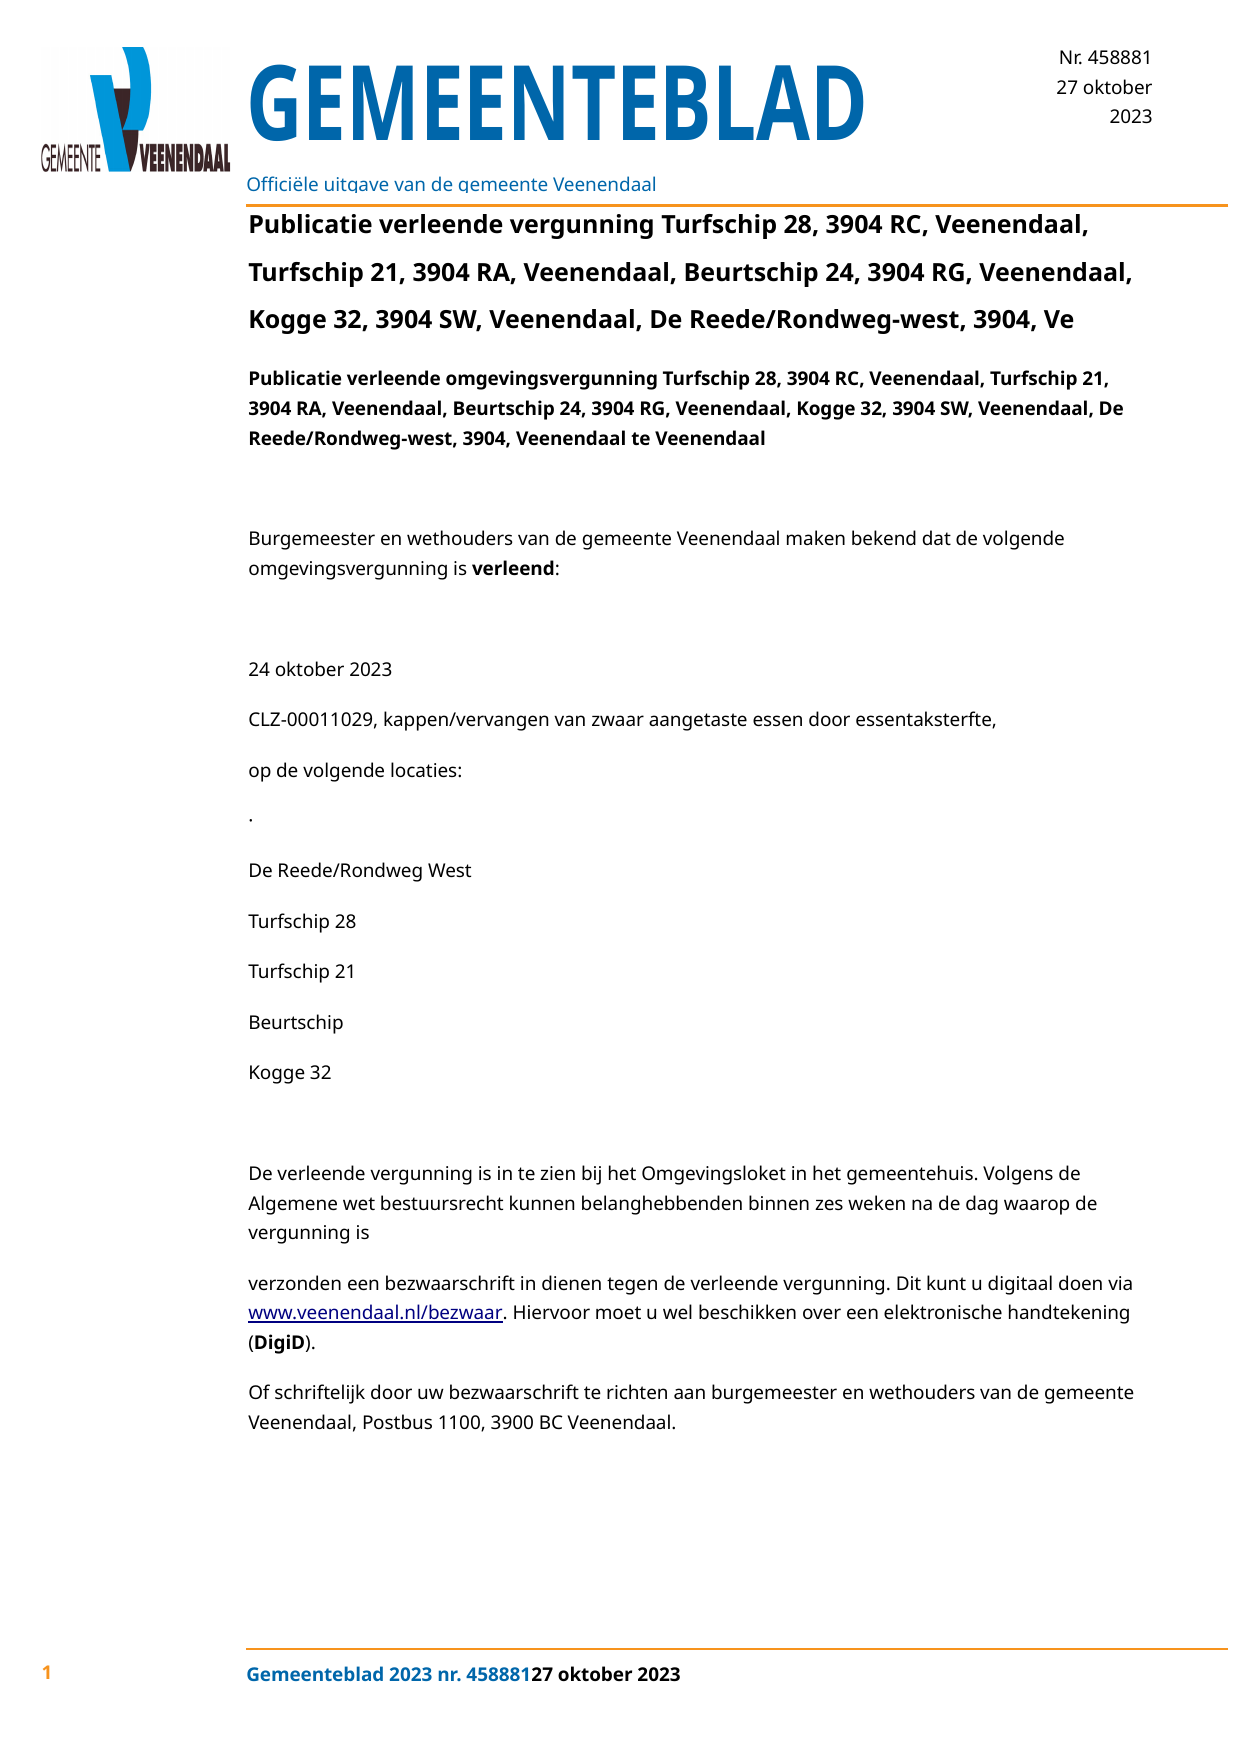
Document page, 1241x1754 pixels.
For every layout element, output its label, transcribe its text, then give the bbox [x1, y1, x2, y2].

text Turfschip 21 [248, 958, 1152, 984]
text Turfschip 28 [248, 908, 1152, 934]
text op de volgende locaties: [248, 757, 1152, 782]
text 24 oktober 2023 [248, 656, 1152, 682]
text Beurtschip [248, 1009, 1152, 1034]
text verzonden een bezwaarschrift in dienen tegen de verleende vergunning. Dit kunt u digitaal doen via www.veenendaal.nl/bezwaar. Hiervoor moet u wel beschikken over een elektronische handtekening (DigiD). [248, 1270, 1152, 1354]
text · [248, 807, 1152, 833]
text Burgemeester en wethouders van de gemeente Veenendaal maken bekend dat de volgende omgevingsvergunning is verleend: [248, 526, 1152, 581]
picture [41, 47, 130, 172]
text De Reede/Rondweg West [248, 858, 1152, 883]
picture [123, 47, 231, 172]
text De verleende vergunning is in te zien bij het Omgevingsloket in het gemeentehuis. Volgens de Algemene wet bestuursrecht kunnen belanghebbenden binnen zes weken na de dag waarop de vergunning is [248, 1160, 1152, 1245]
text Publicatie verleende omgevingsvergunning Turfschip 28, 3904 RC, Veenendaal, Turfschip 21, 3904 RA, Veenendaal, Beurtschip 24, 3904 RG, Veenendaal, Kogge 32, 3904 SW, Veenendaal, De Reede/Rondweg-west, 3904, Veenendaal te Veenendaal [248, 366, 1152, 450]
text Kogge 32 [248, 1059, 1152, 1085]
text Publicatie verleende vergunning Turfschip 28, 3904 RC, Veenendaal, Turfschip 21, 3904 RA, Veenendaal, Beurtschip 24, 3904 RG, Veenendaal, Kogge 32, 3904 SW, Veenendaal, De Reede/Rondweg-west, 3904, Ve [248, 207, 1152, 336]
text CLZ-00011029, kappen/vervangen van zwaar aangetaste essen door essentaksterfte, [248, 706, 1152, 732]
text Of schriftelijk door uw bezwaarschrift te richten aan burgemeester en wethouders van de gemeente Veenendaal, Postbus 1100, 3900 BC Veenendaal. [248, 1379, 1152, 1434]
